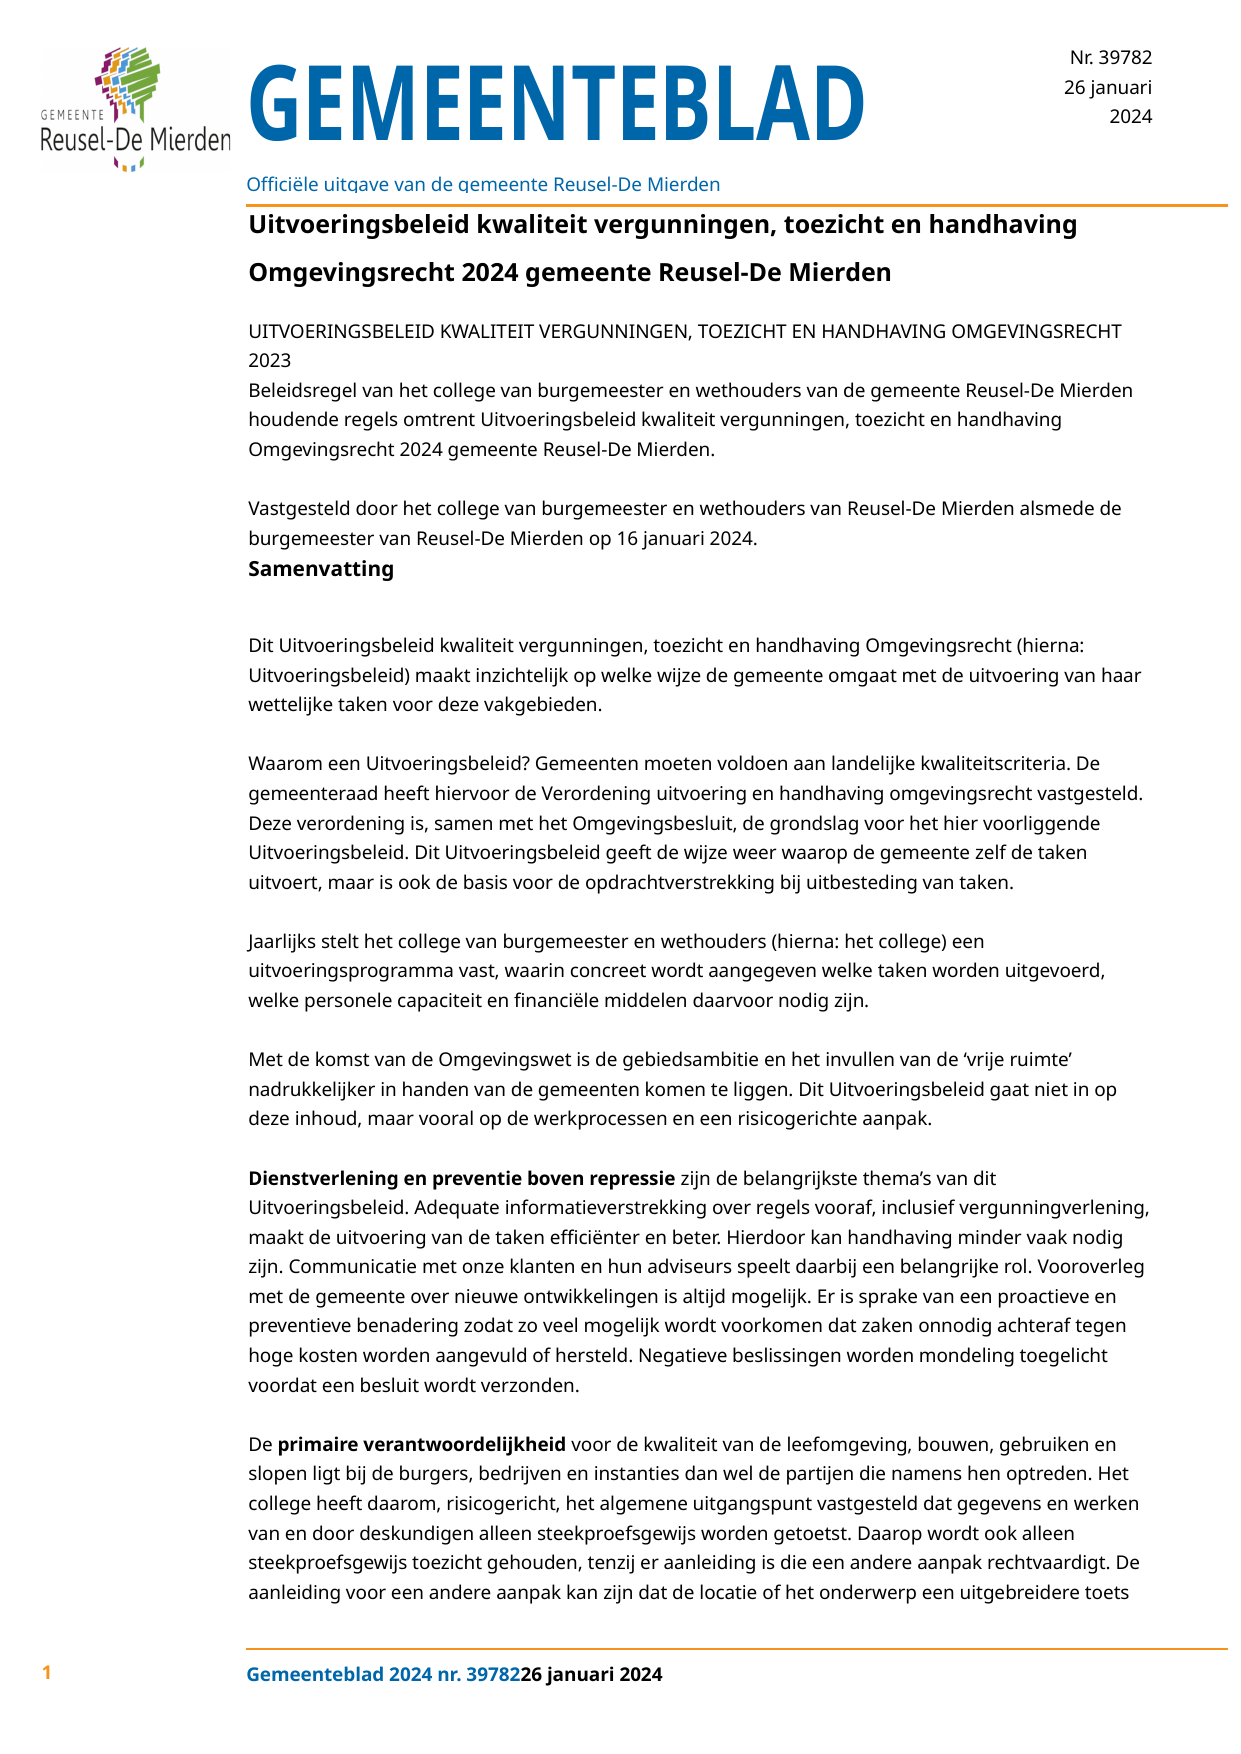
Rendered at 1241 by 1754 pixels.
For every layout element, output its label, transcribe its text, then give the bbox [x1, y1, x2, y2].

text De primaire verantwoordelijkheid voor de kwaliteit van de leefomgeving, bouwen, gebruiken en slopen ligt bij de burgers, bedrijven en instanties dan wel de partijen die namens hen optreden. Het college heeft daarom, risicogericht, het algemene uitgangspunt vastgesteld dat gegevens en werken van en door deskundigen alleen steekproefsgewijs worden getoetst. Daarop wordt ook alleen steekproefsgewijs toezicht gehouden, tenzij er aanleiding is die een andere aanpak rechtvaardigt. De aanleiding voor een andere aanpak kan zijn dat de locatie of het onderwerp een uitgebreidere toets [248, 1431, 1152, 1605]
text Beleidsregel van het college van burgemeester en wethouders van de gemeente Reusel-De Mierden houdende regels omtrent Uitvoeringsbeleid kwaliteit vergunningen, toezicht en handhaving Omgevingsrecht 2024 gemeente Reusel-De Mierden. [248, 377, 1152, 462]
text Uitvoeringsbeleid kwaliteit vergunningen, toezicht en handhaving Omgevingsrecht 2024 gemeente Reusel-De Mierden [248, 207, 1152, 288]
text Dienstverlening en preventie boven repressie zijn de belangrijkste thema’s van dit Uitvoeringsbeleid. Adequate informatieverstrekking over regels vooraf, inclusief vergunningverlening, maakt de uitvoering van de taken efficiënter en beter. Hierdoor kan handhaving minder vaak nodig zijn. Communicatie met onze klanten en hun adviseurs speelt daarbij een belangrijke rol. Vooroverleg met de gemeente over nieuwe ontwikkelingen is altijd mogelijk. Er is sprake van een proactieve en preventieve benadering zodat zo veel mogelijk wordt voorkomen dat zaken onnodig achteraf tegen hoge kosten worden aangevuld of hersteld. Negatieve beslissingen worden mondeling toegelicht voordat een besluit wordt verzonden. [248, 1165, 1152, 1398]
picture [41, 47, 231, 172]
text Vastgesteld door het college van burgemeester en wethouders van Reusel-De Mierden alsmede de burgemeester van Reusel-De Mierden op 16 januari 2024. [248, 495, 1152, 551]
text Jaarlijks stelt het college van burgemeester en wethouders (hierna: het college) een uitvoeringsprogramma vast, waarin concreet wordt aangegeven welke taken worden uitgevoerd, welke personele capaciteit en financiële middelen daarvoor nodig zijn. [248, 928, 1152, 1013]
text Dit Uitvoeringsbeleid kwaliteit vergunningen, toezicht en handhaving Omgevingsrecht (hierna: Uitvoeringsbeleid) maakt inzichtelijk op welke wijze de gemeente omgaat met de uitvoering van haar wettelijke taken voor deze vakgebieden. [248, 632, 1152, 717]
text Met de komst van de Omgevingswet is de gebiedsambitie en het invullen van de ‘vrije ruimte’ nadrukkelijker in handen van de gemeenten komen te liggen. Dit Uitvoeringsbeleid gaat niet in op deze inhoud, maar vooral op de werkprocessen en een risicogerichte aanpak. [248, 1046, 1152, 1131]
text Waarom een Uitvoeringsbeleid? Gemeenten moeten voldoen aan landelijke kwaliteitscriteria. De gemeenteraad heeft hiervoor de Verordening uitvoering en handhaving omgevingsrecht vastgesteld. Deze verordening is, samen met het Omgevingsbesluit, de grondslag voor het hier voorliggende Uitvoeringsbeleid. Dit Uitvoeringsbeleid geeft de wijze weer waarop de gemeente zelf de taken uitvoert, maar is ook de basis voor de opdrachtverstrekking bij uitbesteding van taken. [248, 751, 1152, 895]
text Samenvatting [248, 554, 1152, 583]
text UITVOERINGSBELEID KWALITEIT VERGUNNINGEN, TOEZICHT EN HANDHAVING OMGEVINGSRECHT 2023 [248, 318, 1152, 373]
